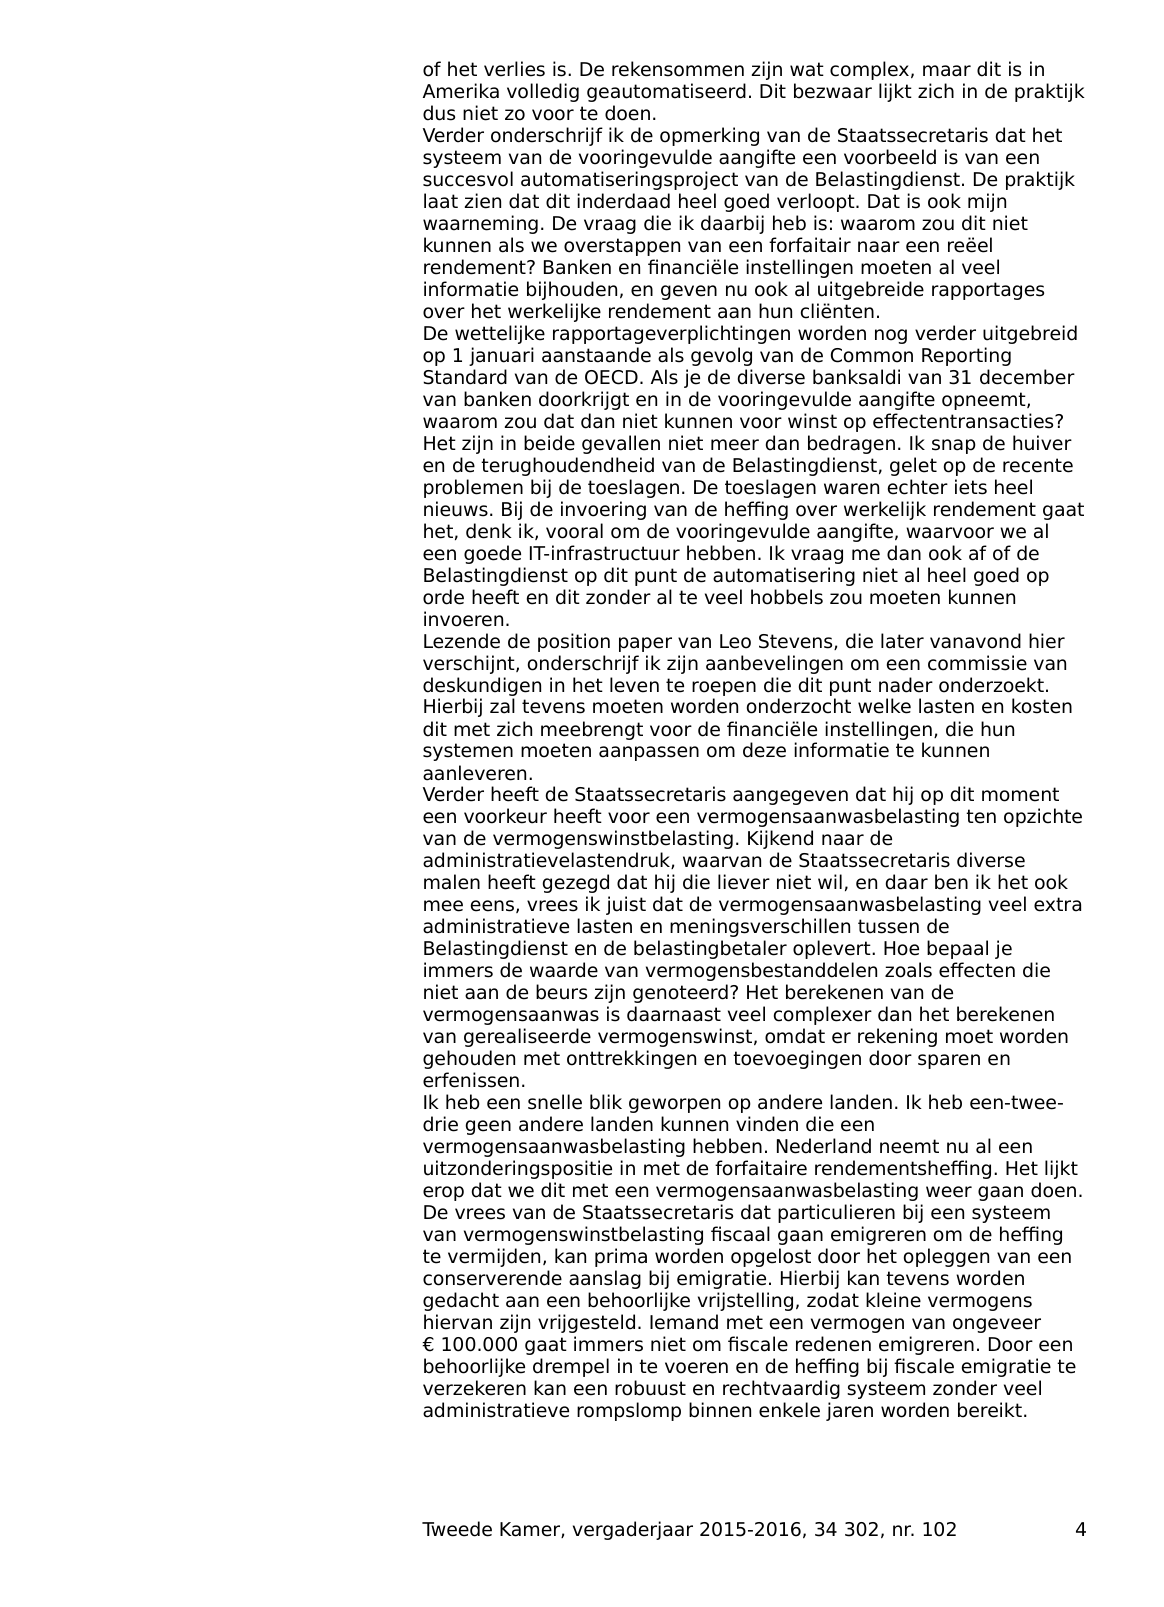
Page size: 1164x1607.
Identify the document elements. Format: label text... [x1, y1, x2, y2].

text Verder heeft de Staatssecretaris aangegeven dat hij op dit moment een voorkeur heeft voor een vermogensaanwasbelasting ten opzichte van de vermogenswinstbelasting. Kijkend naar de administratievelastendruk, waarvan de Staatssecretaris diverse malen heeft gezegd dat hij die liever niet wil, en daar ben ik het ook mee eens, vrees ik juist dat de vermogensaanwasbelasting veel extra administratieve lasten en meningsverschillen tussen de Belastingdienst en de belastingbetaler oplevert. Hoe bepaal je immers de waarde van vermogensbestanddelen zoals effecten die niet aan de beurs zijn genoteerd? Het berekenen van de vermogensaanwas is daarnaast veel complexer dan het berekenen van gerealiseerde vermogenswinst, omdat er rekening moet worden gehouden met onttrekkingen en toevoegingen door sparen en erfenissen. [422, 784, 1087, 1092]
text De wettelijke rapportageverplichtingen worden nog verder uitgebreid op 1 januari aanstaande als gevolg van de Common Reporting Standard van de OECD. Als je de diverse banksaldi van 31 december van banken doorkrijgt en in de vooringevulde aangifte opneemt, waarom zou dat dan niet kunnen voor winst op effectentransacties? Het zijn in beide gevallen niet meer dan bedragen. Ik snap de huiver en de terughoudendheid van de Belastingdienst, gelet op de recente problemen bij de toeslagen. De toeslagen waren echter iets heel nieuws. Bij de invoering van de heffing over werkelijk rendement gaat het, denk ik, vooral om de vooringevulde aangifte, waarvoor we al een goede IT-infrastructuur hebben. Ik vraag me dan ook af of de Belastingdienst op dit punt de automatisering niet al heel goed op orde heeft en dit zonder al te veel hobbels zou moeten kunnen invoeren. [422, 323, 1087, 631]
text Verder onderschrijf ik de opmerking van de Staatssecretaris dat het systeem van de vooringevulde aangifte een voorbeeld is van een succesvol automatiseringsproject van de Belastingdienst. De praktijk laat zien dat dit inderdaad heel goed verloopt. Dat is ook mijn waarneming. De vraag die ik daarbij heb is: waarom zou dit niet kunnen als we overstappen van een forfaitair naar een reëel rendement? Banken en financiële instellingen moeten al veel informatie bijhouden, en geven nu ook al uitgebreide rapportages over het werkelijke rendement aan hun cliënten. [422, 125, 1087, 323]
text De vrees van de Staatssecretaris dat particulieren bij een systeem van vermogenswinstbelasting fiscaal gaan emigreren om de heffing te vermijden, kan prima worden opgelost door het opleggen van een conserverende aanslag bij emigratie. Hierbij kan tevens worden gedacht aan een behoorlijke vrijstelling, zodat kleine vermogens hiervan zijn vrijgesteld. Iemand met een vermogen van ongeveer € 100.000 gaat immers niet om fiscale redenen emigreren. Door een behoorlijke drempel in te voeren en de heffing bij fiscale emigratie te verzekeren kan een robuust en rechtvaardig systeem zonder veel administratieve rompslomp binnen enkele jaren worden bereikt. [422, 1202, 1087, 1422]
text Lezende de position paper van Leo Stevens, die later vanavond hier verschijnt, onderschrijf ik zijn aanbevelingen om een commissie van deskundigen in het leven te roepen die dit punt nader onderzoekt. Hierbij zal tevens moeten worden onderzocht welke lasten en kosten dit met zich meebrengt voor de financiële instellingen, die hun systemen moeten aanpassen om deze informatie te kunnen aanleveren. [422, 631, 1087, 784]
text Ik heb een snelle blik geworpen op andere landen. Ik heb een-twee-drie geen andere landen kunnen vinden die een vermogensaanwasbelasting hebben. Nederland neemt nu al een uitzonderingspositie in met de forfaitaire rendementsheffing. Het lijkt erop dat we dit met een vermogensaanwasbelasting weer gaan doen. [422, 1092, 1087, 1202]
text of het verlies is. De rekensommen zijn wat complex, maar dit is in Amerika volledig geautomatiseerd. Dit bezwaar lijkt zich in de praktijk dus niet zo voor te doen. [422, 59, 1087, 125]
